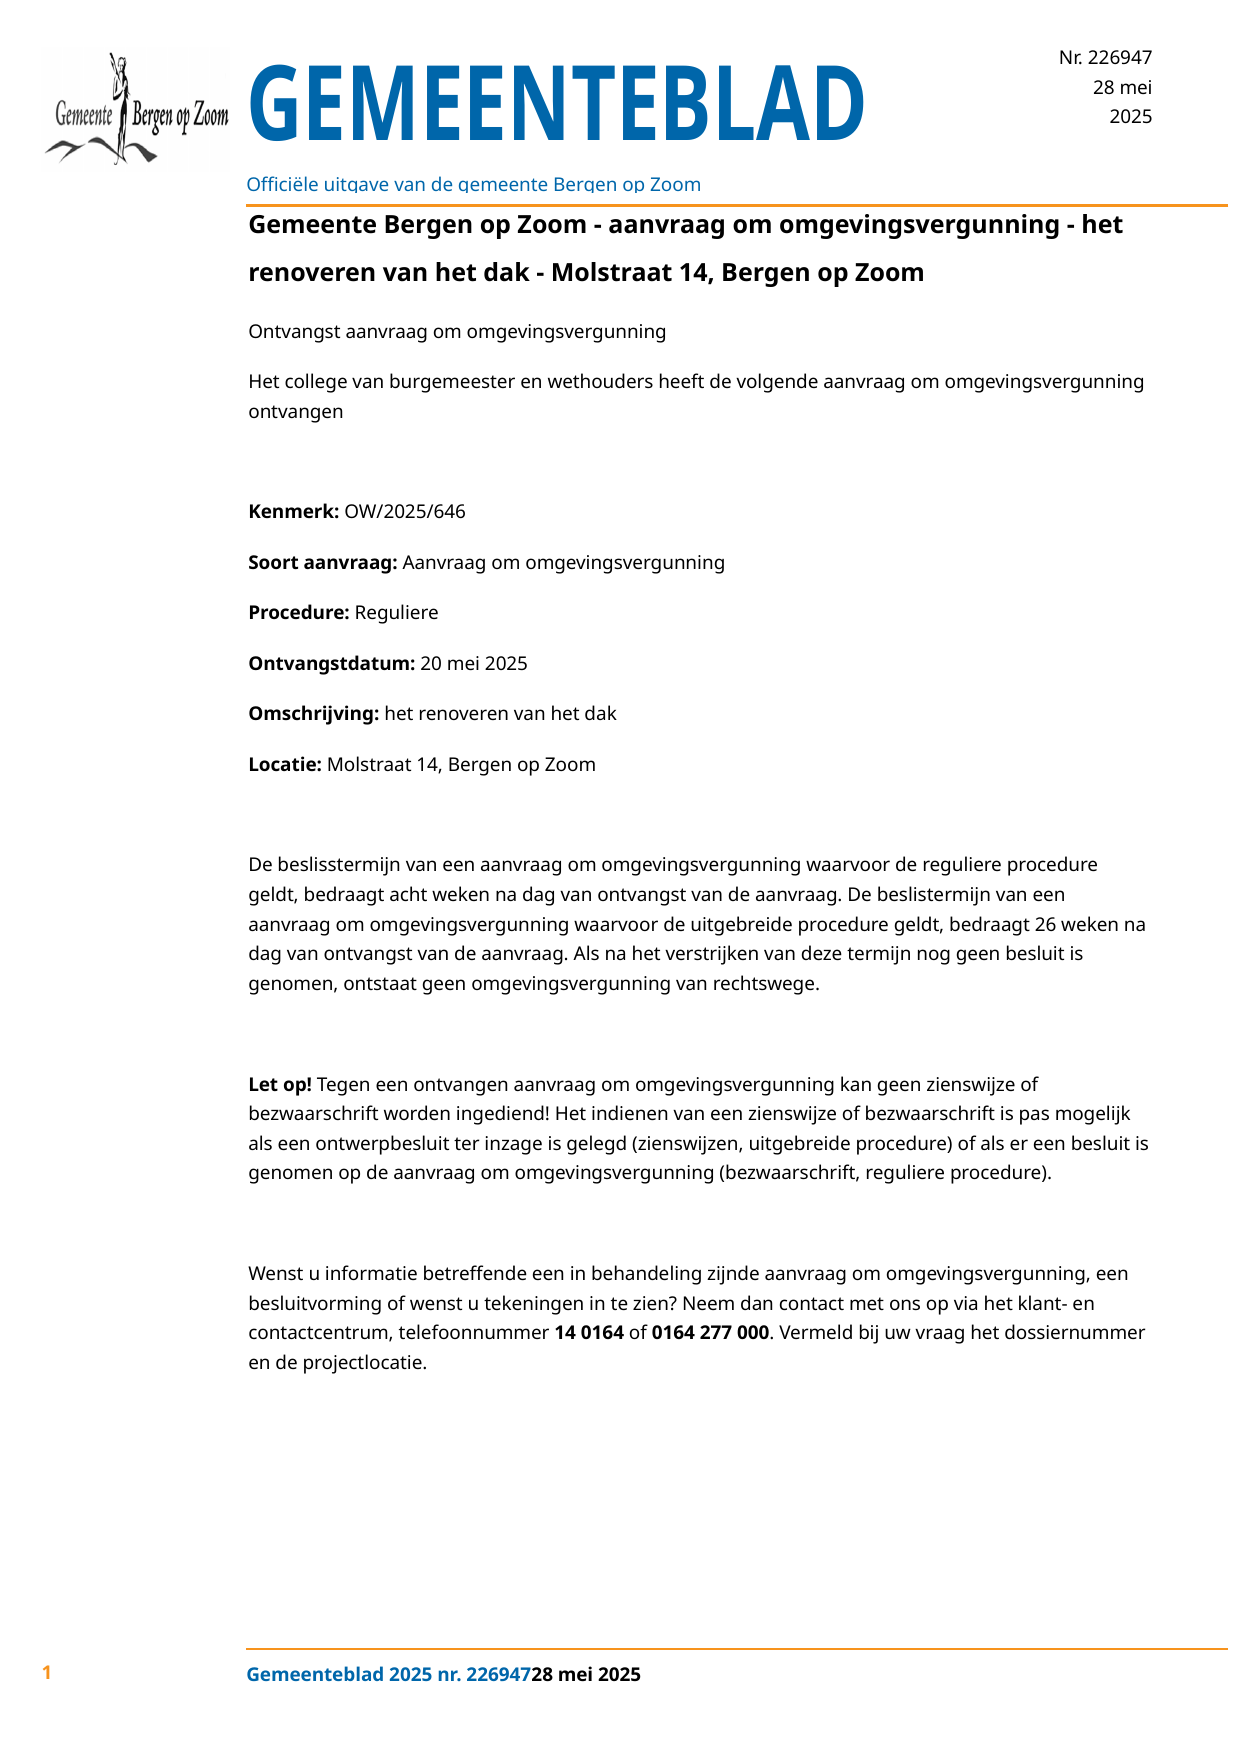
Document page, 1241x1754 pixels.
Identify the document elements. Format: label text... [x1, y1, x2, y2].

text Soort aanvraag: Aanvraag om omgevingsvergunning [248, 549, 1152, 575]
text Omschrijving: het renoveren van het dak [248, 700, 1152, 726]
text Locatie: Molstraat 14, Bergen op Zoom [248, 751, 1152, 777]
text Ontvangst aanvraag om omgevingsvergunning [248, 318, 1152, 344]
text Let op! Tegen een ontvangen aanvraag om omgevingsvergunning kan geen zienswijze of bezwaarschrift worden ingediend! Het indienen van een zienswijze of bezwaarschrift is pas mogelijk als een ontwerpbesluit ter inzage is gelegd (zienswijzen, uitgebreide procedure) of als er een besluit is genomen op de aanvraag om omgevingsvergunning (bezwaarschrift, reguliere procedure). [248, 1071, 1152, 1185]
text Het college van burgemeester en wethouders heeft de volgende aanvraag om omgevingsvergunning ontvangen [248, 368, 1152, 424]
text Kenmerk: OW/2025/646 [248, 499, 1152, 524]
text Wenst u informatie betreffende een in behandeling zijnde aanvraag om omgevingsvergunning, een besluitvorming of wenst u tekeningen in te zien? Neem dan contact met ons op via het klant- en contactcentrum, telefoonnummer 14 0164 of 0164 277 000. Vermeld bij uw vraag het dossiernummer en de projectlocatie. [248, 1260, 1152, 1375]
text De beslisstermijn van een aanvraag om omgevingsvergunning waarvoor de reguliere procedure geldt, bedraagt acht weken na dag van ontvangst van de aanvraag. De beslistermijn van een aanvraag om omgevingsvergunning waarvoor de uitgebreide procedure geldt, bedraagt 26 weken na dag van ontvangst van de aanvraag. Als na het verstrijken van deze termijn nog geen besluit is genomen, ontstaat geen omgevingsvergunning van rechtswege. [248, 852, 1152, 996]
picture [41, 47, 231, 172]
text Ontvangstdatum: 20 mei 2025 [248, 650, 1152, 676]
text Gemeente Bergen op Zoom - aanvraag om omgevingsvergunning - het renoveren van het dak - Molstraat 14, Bergen op Zoom [248, 207, 1152, 288]
text Procedure: Reguliere [248, 599, 1152, 625]
